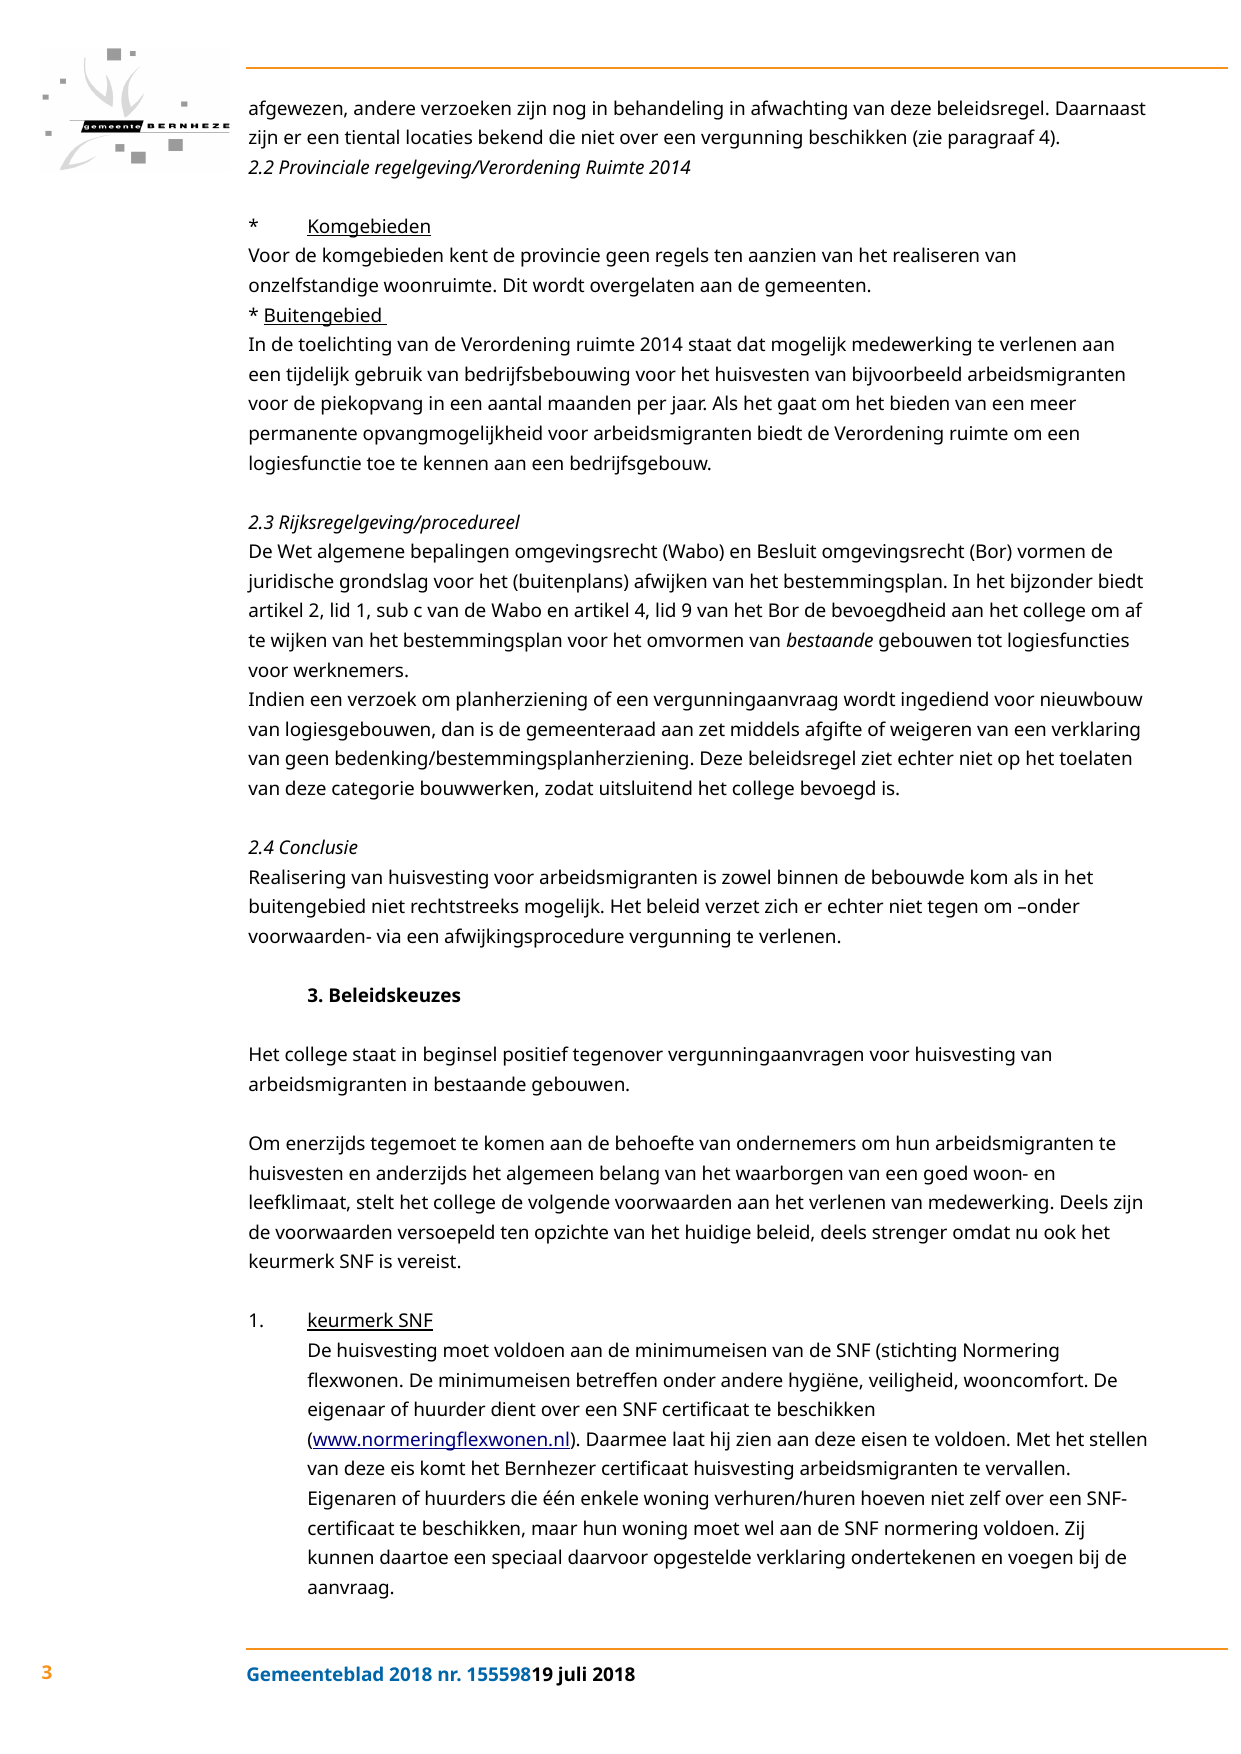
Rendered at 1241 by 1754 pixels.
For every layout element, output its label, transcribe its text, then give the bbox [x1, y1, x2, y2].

text In de toelichting van de Verordening ruimte 2014 staat dat mogelijk medewerking te verlenen aan een tijdelijk gebruik van bedrijfsbebouwing voor het huisvesten van bijvoorbeeld arbeidsmigranten voor de piekopvang in een aantal maanden per jaar. Als het gaat om het bieden van een meer permanente opvangmogelijkheid voor arbeidsmigranten biedt de Verordening ruimte om een logiesfunctie toe te kennen aan een bedrijfsgebouw. [248, 331, 1152, 476]
text Om enerzijds tegemoet te komen aan de behoefte van ondernemers om hun arbeidsmigranten te huisvesten en anderzijds het algemeen belang van het waarborgen van een goed woon- en leefklimaat, stelt het college de volgende voorwaarden aan het verlenen van medewerking. Deels zijn de voorwaarden versoepeld ten opzichte van het huidige beleid, deels strenger omdat nu ook het keurmerk SNF is vereist. [248, 1130, 1152, 1274]
text 2.2 Provinciale regelgeving/Verordening Ruimte 2014 [248, 154, 1152, 180]
text Het college staat in beginsel positief tegenover vergunningaanvragen voor huisvesting van arbeidsmigranten in bestaande gebouwen. [248, 1041, 1152, 1097]
picture [41, 47, 231, 172]
list 3. Beleidskeuzes [248, 982, 1152, 1008]
list Eigenaren of huurders die één enkele woning verhuren/huren hoeven niet zelf over een SNF-certificaat te beschikken, maar hun woning moet wel aan de SNF normering voldoen. Zij kunnen daartoe een speciaal daarvoor opgestelde verklaring ondertekenen en voegen bij de aanvraag. [248, 1485, 1152, 1600]
text De Wet algemene bepalingen omgevingsrecht (Wabo) en Besluit omgevingsrecht (Bor) vormen de juridische grondslag voor het (buitenplans) afwijken van het bestemmingsplan. In het bijzonder biedt artikel 2, lid 1, sub c van de Wabo en artikel 4, lid 9 van het Bor de bevoegdheid aan het college om af te wijken van het bestemmingsplan voor het omvormen van bestaande gebouwen tot logiesfuncties voor werknemers. [248, 538, 1152, 683]
text afgewezen, andere verzoeken zijn nog in behandeling in afwachting van deze beleidsregel. Daarnaast zijn er een tiental locaties bekend die niet over een vergunning beschikken (zie paragraaf 4). [248, 95, 1152, 150]
list Komgebieden [248, 213, 1152, 239]
list keurmerk SNF [248, 1308, 1152, 1333]
text 2.4 Conclusie [248, 834, 1152, 860]
text * Buitengebied [248, 302, 1152, 328]
text Indien een verzoek om planherziening of een vergunningaanvraag wordt ingediend voor nieuwbouw van logiesgebouwen, dan is de gemeenteraad aan zet middels afgifte of weigeren van een verklaring van geen bedenking/bestemmingsplanherziening. Deze beleidsregel ziet echter niet op het toelaten van deze categorie bouwwerken, zodat uitsluitend het college bevoegd is. [248, 686, 1152, 801]
text 2.3 Rijksregelgeving/procedureel [248, 509, 1152, 535]
text Realisering van huisvesting voor arbeidsmigranten is zowel binnen de bebouwde kom als in het buitengebied niet rechtstreeks mogelijk. Het beleid verzet zich er echter niet tegen om –onder voorwaarden- via een afwijkingsprocedure vergunning te verlenen. [248, 864, 1152, 949]
list De huisvesting moet voldoen aan de minimumeisen van de SNF (stichting Normering flexwonen. De minimumeisen betreffen onder andere hygiëne, veiligheid, wooncomfort. De eigenaar of huurder dient over een SNF certificaat te beschikken (www.normeringflexwonen.nl). Daarmee laat hij zien aan deze eisen te voldoen. Met het stellen van deze eis komt het Bernhezer certificaat huisvesting arbeidsmigranten te vervallen. [248, 1337, 1152, 1481]
text Voor de komgebieden kent de provincie geen regels ten aanzien van het realiseren van onzelfstandige woonruimte. Dit wordt overgelaten aan de gemeenten. [248, 243, 1152, 298]
